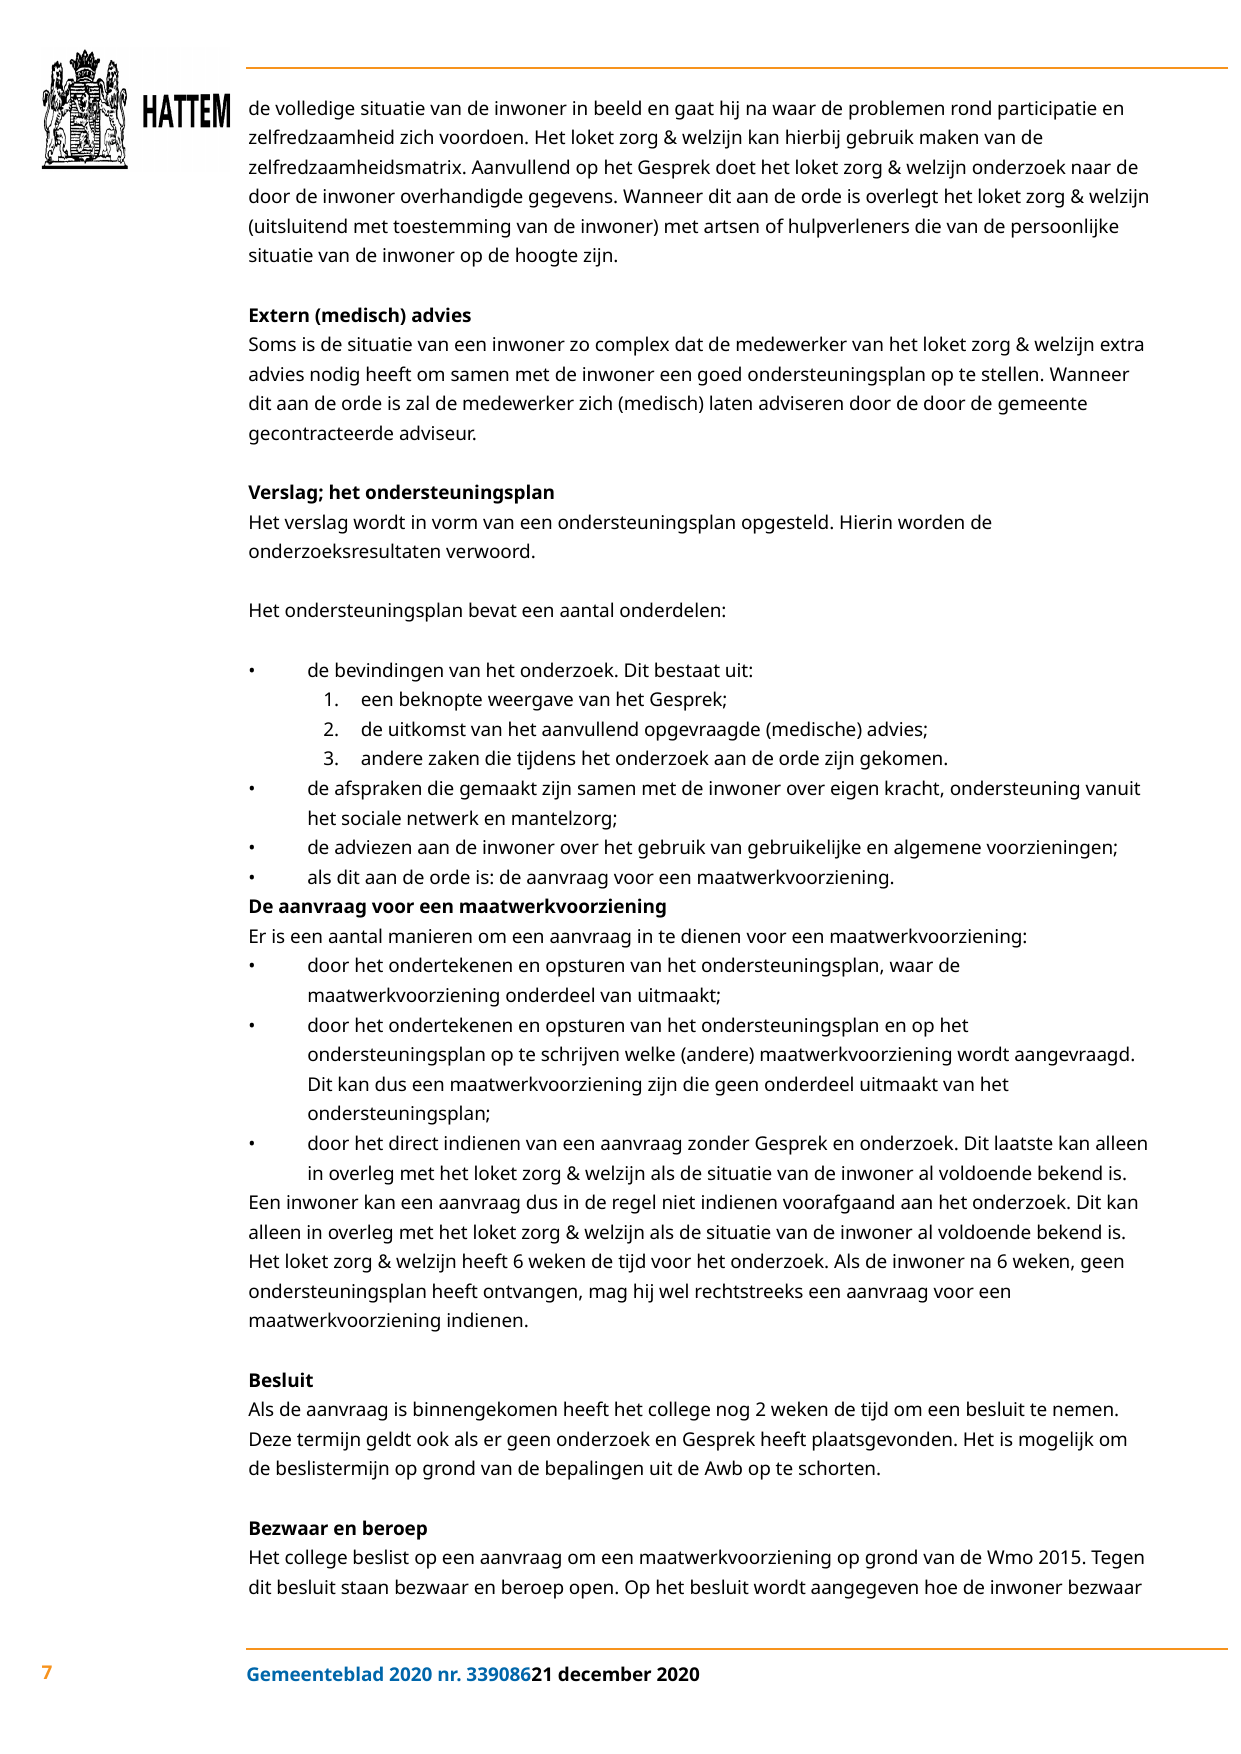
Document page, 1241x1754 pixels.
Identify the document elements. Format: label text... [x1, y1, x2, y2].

text Een inwoner kan een aanvraag dus in de regel niet indienen voorafgaand aan het onderzoek. Dit kan alleen in overleg met het loket zorg & welzijn als de situatie van de inwoner al voldoende bekend is. Het loket zorg & welzijn heeft 6 weken de tijd voor het onderzoek. Als de inwoner na 6 weken, geen ondersteuningsplan heeft ontvangen, mag hij wel rechtstreeks een aanvraag voor een maatwerkvoorziening indienen. [248, 1189, 1152, 1333]
text Als de aanvraag is binnengekomen heeft het college nog 2 weken de tijd om een besluit te nemen. Deze termijn geldt ook als er geen onderzoek en Gesprek heeft plaatsgevonden. Het is mogelijk om de beslistermijn op grond van de bepalingen uit de Awb op te schorten. [248, 1396, 1152, 1481]
text Het verslag wordt in vorm van een ondersteuningsplan opgesteld. Hierin worden de onderzoeksresultaten verwoord. [248, 509, 1152, 564]
list de afspraken die gemaakt zijn samen met de inwoner over eigen kracht, ondersteuning vanuit het sociale netwerk en mantelzorg; [248, 775, 1152, 831]
text Extern (medisch) advies [248, 302, 1152, 328]
list de uitkomst van het aanvullend opgevraagde (medische) advies; [323, 716, 1152, 742]
text Besluit [248, 1367, 1152, 1393]
list door het ondertekenen en opsturen van het ondersteuningsplan, waar de maatwerkvoorziening onderdeel van uitmaakt; [248, 953, 1152, 1008]
list de adviezen aan de inwoner over het gebruik van gebruikelijke en algemene voorzieningen; [248, 834, 1152, 860]
list de bevindingen van het onderzoek. Dit bestaat uit: [248, 657, 1152, 683]
list door het ondertekenen en opsturen van het ondersteuningsplan en op het ondersteuningsplan op te schrijven welke (andere) maatwerkvoorziening wordt aangevraagd. Dit kan dus een maatwerkvoorziening zijn die geen onderdeel uitmaakt van het ondersteuningsplan; [248, 1012, 1152, 1126]
list andere zaken die tijdens het onderzoek aan de orde zijn gekomen. [323, 746, 1152, 771]
text de volledige situatie van de inwoner in beeld en gaat hij na waar de problemen rond participatie en zelfredzaamheid zich voordoen. Het loket zorg & welzijn kan hierbij gebruik maken van de zelfredzaamheidsmatrix. Aanvullend op het Gesprek doet het loket zorg & welzijn onderzoek naar de door de inwoner overhandigde gegevens. Wanneer dit aan de orde is overlegt het loket zorg & welzijn (uitsluitend met toestemming van de inwoner) met artsen of hulpverleners die van de persoonlijke situatie van de inwoner op de hoogte zijn. [248, 95, 1152, 268]
list als dit aan de orde is: de aanvraag voor een maatwerkvoorziening. [248, 864, 1152, 890]
text De aanvraag voor een maatwerkvoorziening [248, 893, 1152, 919]
text Bezwaar en beroep [248, 1515, 1152, 1541]
list door het direct indienen van een aanvraag zonder Gesprek en onderzoek. Dit laatste kan alleen in overleg met het loket zorg & welzijn als de situatie van de inwoner al voldoende bekend is. [248, 1130, 1152, 1186]
text Het college beslist op een aanvraag om een maatwerkvoorziening op grond van de Wmo 2015. Tegen dit besluit staan bezwaar en beroep open. Op het besluit wordt aangegeven hoe de inwoner bezwaar [248, 1544, 1152, 1600]
list een beknopte weergave van het Gesprek; [323, 686, 1152, 712]
text Er is een aantal manieren om een aanvraag in te dienen voor een maatwerkvoorziening: [248, 923, 1152, 949]
picture [41, 47, 231, 172]
text Verslag; het ondersteuningsplan [248, 479, 1152, 505]
text Soms is de situatie van een inwoner zo complex dat de medewerker van het loket zorg & welzijn extra advies nodig heeft om samen met de inwoner een goed ondersteuningsplan op te stellen. Wanneer dit aan de orde is zal de medewerker zich (medisch) laten adviseren door de door de gemeente gecontracteerde adviseur. [248, 331, 1152, 446]
text Het ondersteuningsplan bevat een aantal onderdelen: [248, 598, 1152, 623]
